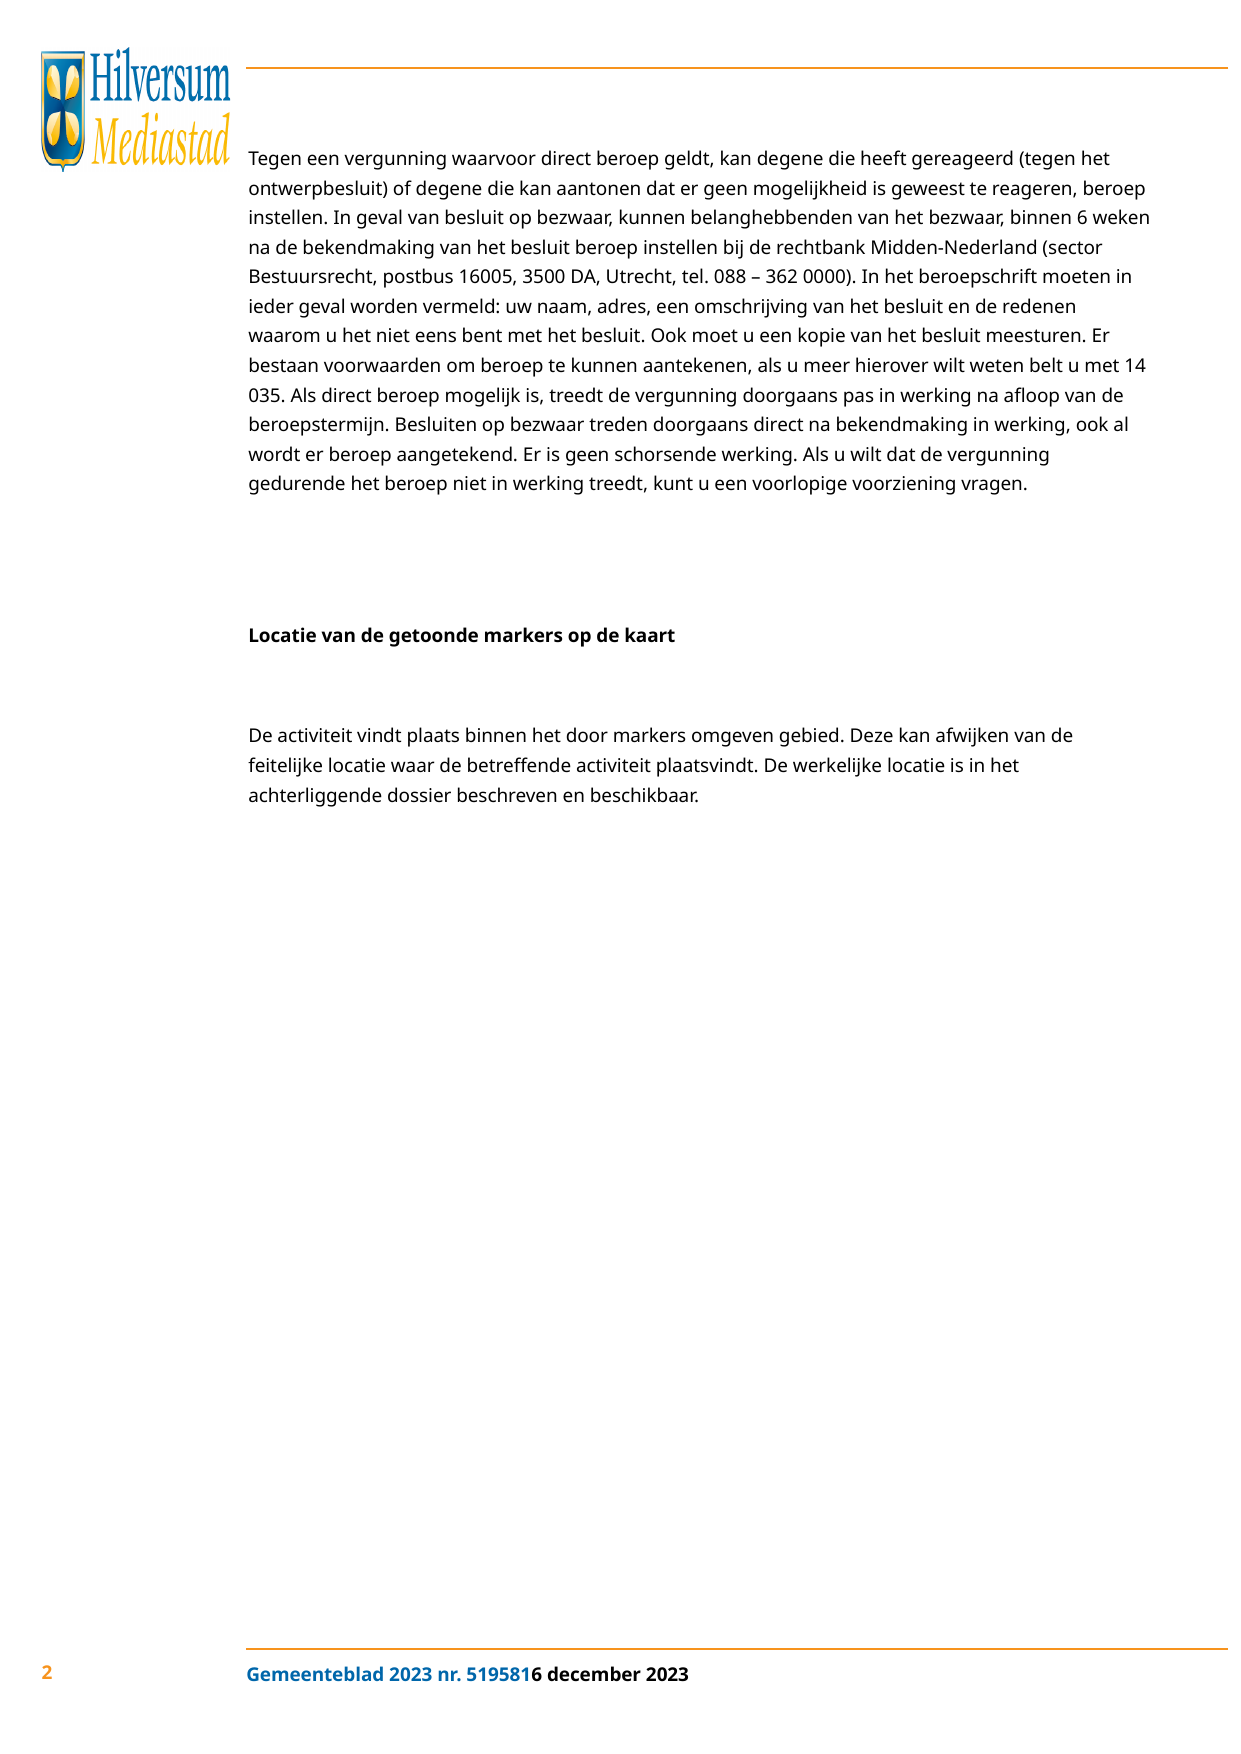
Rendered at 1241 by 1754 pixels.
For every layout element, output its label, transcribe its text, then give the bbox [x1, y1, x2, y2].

text Tegen een vergunning waarvoor direct beroep geldt, kan degene die heeft gereageerd (tegen het ontwerpbesluit) of degene die kan aantonen dat er geen mogelijkheid is geweest te reageren, beroep instellen. In geval van besluit op bezwaar, kunnen belanghebbenden van het bezwaar, binnen 6 weken na de bekendmaking van het besluit beroep instellen bij de rechtbank Midden-Nederland (sector Bestuursrecht, postbus 16005, 3500 DA, Utrecht, tel. 088 – 362 0000). In het beroepschrift moeten in ieder geval worden vermeld: uw naam, adres, een omschrijving van het besluit en de redenen waarom u het niet eens bent met het besluit. Ook moet u een kopie van het besluit meesturen. Er bestaan voorwaarden om beroep te kunnen aantekenen, als u meer hierover wilt weten belt u met 14 035. Als direct beroep mogelijk is, treedt de vergunning doorgaans pas in werking na afloop van de beroepstermijn. Besluiten op bezwaar treden doorgaans direct na bekendmaking in werking, ook al wordt er beroep aangetekend. Er is geen schorsende werking. Als u wilt dat de vergunning gedurende het beroep niet in werking treedt, kunt u een voorlopige voorziening vragen. [248, 145, 1152, 496]
picture [41, 47, 231, 172]
text De activiteit vindt plaats binnen het door markers omgeven gebied. Deze kan afwijken van de feitelijke locatie waar de betreffende activiteit plaatsvindt. De werkelijke locatie is in het achterliggende dossier beschreven en beschikbaar. [248, 723, 1152, 808]
text Locatie van de getoonde markers op de kaart [248, 622, 1152, 648]
